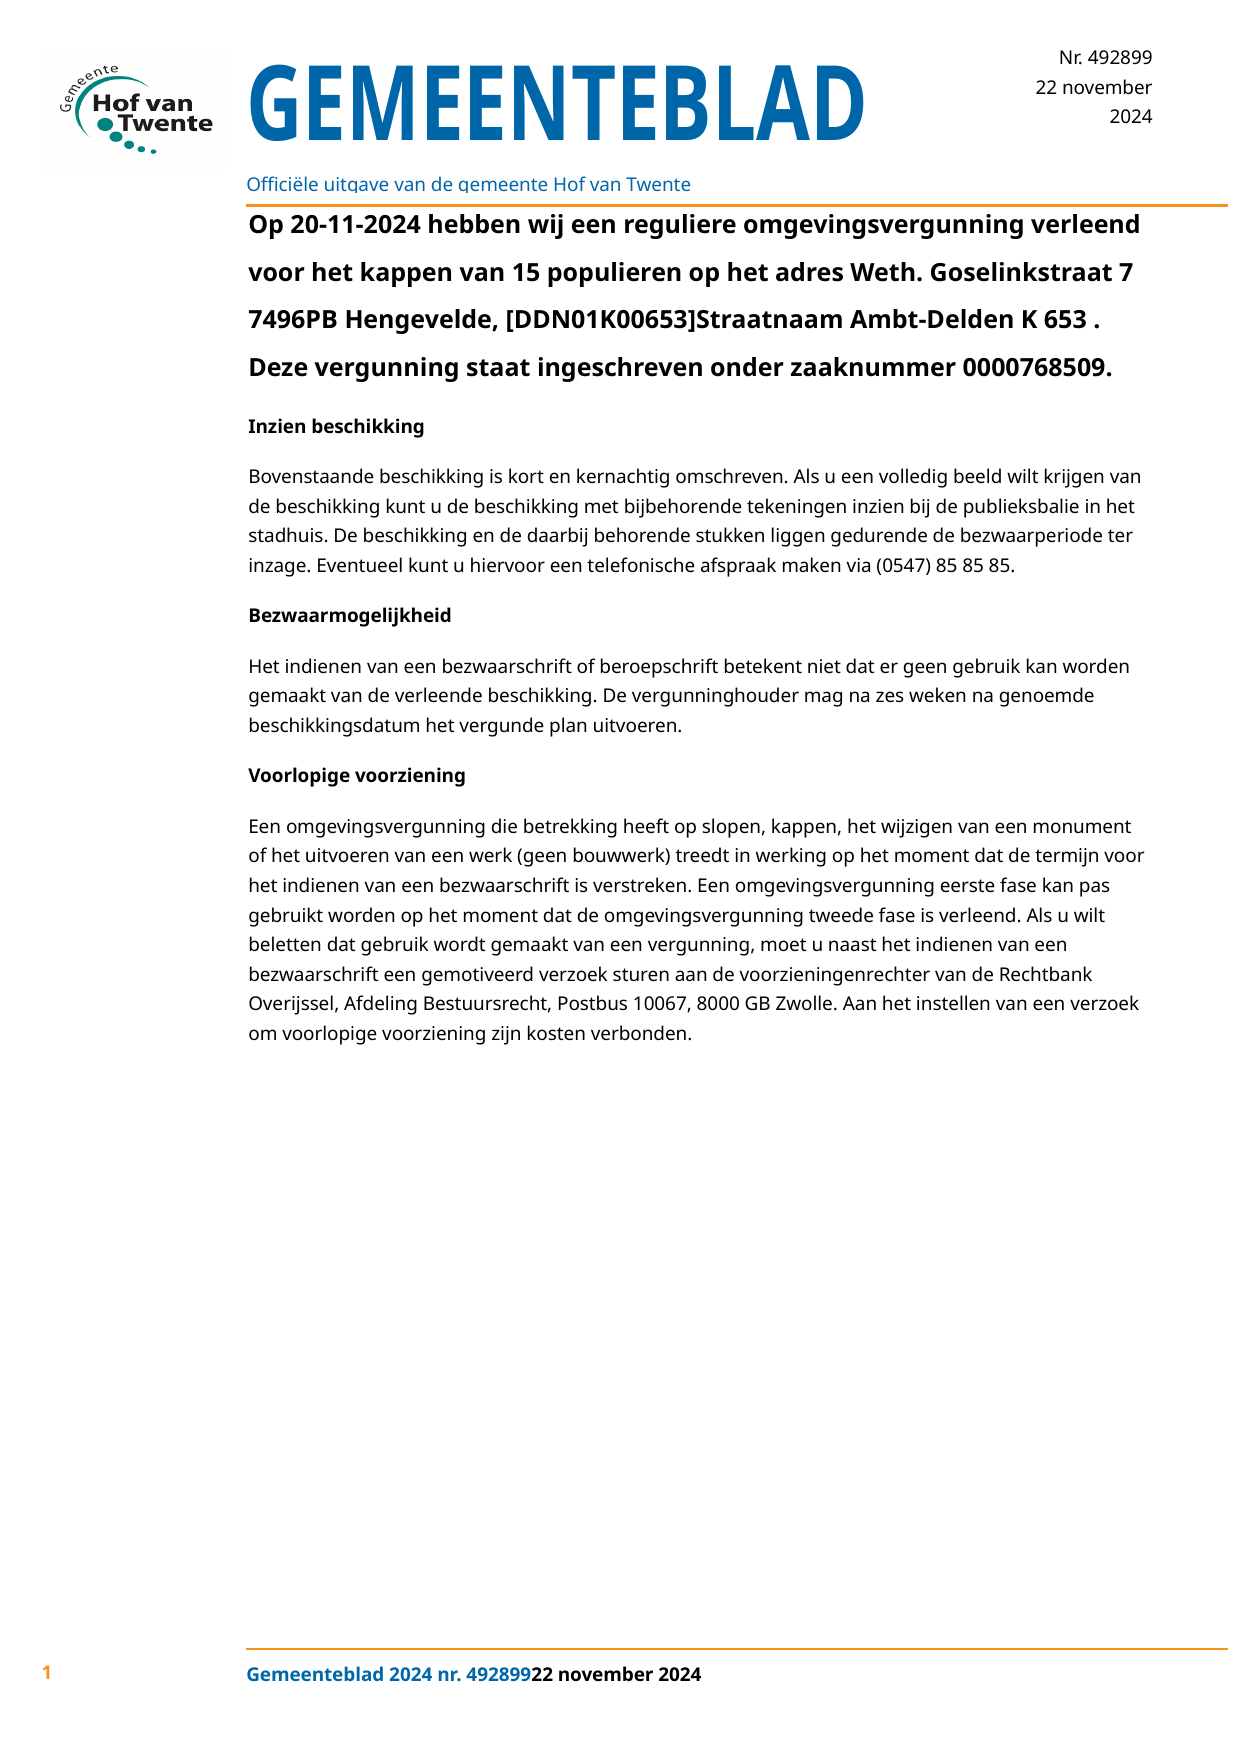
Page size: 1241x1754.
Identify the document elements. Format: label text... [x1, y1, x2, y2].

text Voorlopige voorziening [248, 763, 1152, 788]
text Bovenstaande beschikking is kort en kernachtig omschreven. Als u een volledig beeld wilt krijgen van de beschikking kunt u de beschikking met bijbehorende tekeningen inzien bij de publieksbalie in het stadhuis. De beschikking en de daarbij behorende stukken liggen gedurende de bezwaarperiode ter inzage. Eventueel kunt u hiervoor een telefonische afspraak maken via (0547) 85 85 85. [248, 463, 1152, 578]
text Bezwaarmogelijkheid [248, 603, 1152, 628]
picture [41, 47, 231, 172]
text Inzien beschikking [248, 413, 1152, 439]
text Een omgevingsvergunning die betrekking heeft op slopen, kappen, het wijzigen van een monument of het uitvoeren van een werk (geen bouwwerk) treedt in werking op het moment dat de termijn voor het indienen van een bezwaarschrift is verstreken. Een omgevingsvergunning eerste fase kan pas gebruikt worden op het moment dat de omgevingsvergunning tweede fase is verleend. Als u wilt beletten dat gebruik wordt gemaakt van een vergunning, moet u naast het indienen van een bezwaarschrift een gemotiveerd verzoek sturen aan de voorzieningenrechter van de Rechtbank Overijssel, Afdeling Bestuursrecht, Postbus 10067, 8000 GB Zwolle. Aan het instellen van een verzoek om voorlopige voorziening zijn kosten verbonden. [248, 813, 1152, 1046]
text Op 20-11-2024 hebben wij een reguliere omgevingsvergunning verleend voor het kappen van 15 populieren op het adres Weth. Goselinkstraat 7 7496PB Hengevelde, [DDN01K00653]Straatnaam Ambt-Delden K 653 . Deze vergunning staat ingeschreven onder zaaknummer 0000768509. [248, 207, 1152, 384]
text Het indienen van een bezwaarschrift of beroepschrift betekent niet dat er geen gebruik kan worden gemaakt van de verleende beschikking. De vergunninghouder mag na zes weken na genoemde beschikkingsdatum het vergunde plan uitvoeren. [248, 653, 1152, 738]
